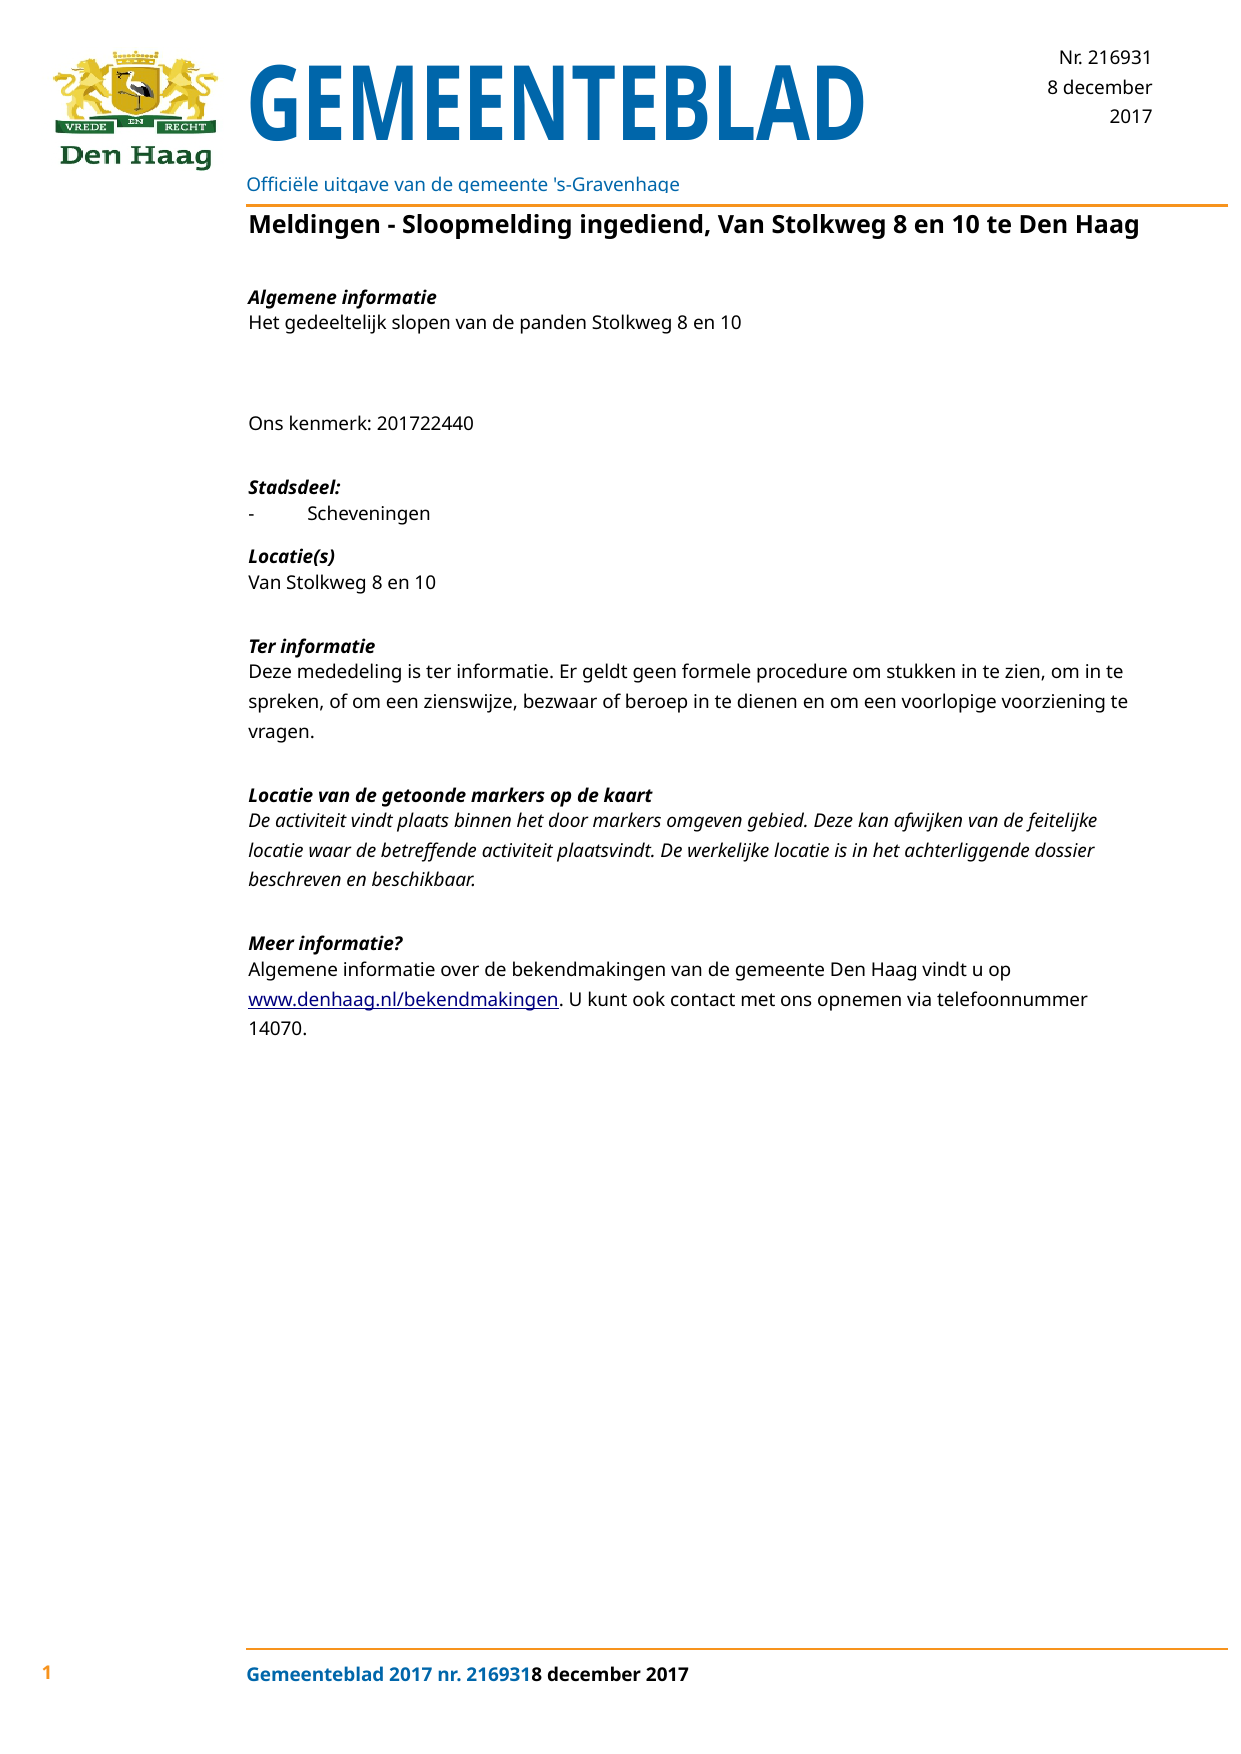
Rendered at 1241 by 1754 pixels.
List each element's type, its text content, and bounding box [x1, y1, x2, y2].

text Stadsdeel: [248, 474, 1152, 500]
text Algemene informatie [248, 284, 1152, 309]
text Het gedeeltelijk slopen van de panden Stolkweg 8 en 10 [248, 309, 1152, 335]
text Ons kenmerk: 201722440 [248, 410, 1152, 436]
text De activiteit vindt plaats binnen het door markers omgeven gebied. Deze kan afwijken van de feitelijke locatie waar de betreffende activiteit plaatsvindt. De werkelijke locatie is in het achterliggende dossier beschreven en beschikbaar. [248, 807, 1152, 892]
text Ter informatie [248, 633, 1152, 659]
text Meldingen - Sloopmelding ingediend, Van Stolkweg 8 en 10 te Den Haag [248, 207, 1152, 241]
picture [41, 47, 231, 172]
text Locatie van de getoonde markers op de kaart [248, 782, 1152, 807]
list Scheveningen [248, 500, 1152, 526]
text Locatie(s) [248, 543, 1152, 569]
text Deze mededeling is ter informatie. Er geldt geen formele procedure om stukken in te zien, om in te spreken, of om een zienswijze, bezwaar of beroep in te dienen en om een voorlopige voorziening te vragen. [248, 659, 1152, 743]
text Meer informatie? [248, 931, 1152, 956]
text Algemene informatie over de bekendmakingen van de gemeente Den Haag vindt u op www.denhaag.nl/bekendmakingen. U kunt ook contact met ons opnemen via telefoonnummer 14070. [248, 956, 1152, 1041]
text Van Stolkweg 8 en 10 [248, 569, 1152, 595]
